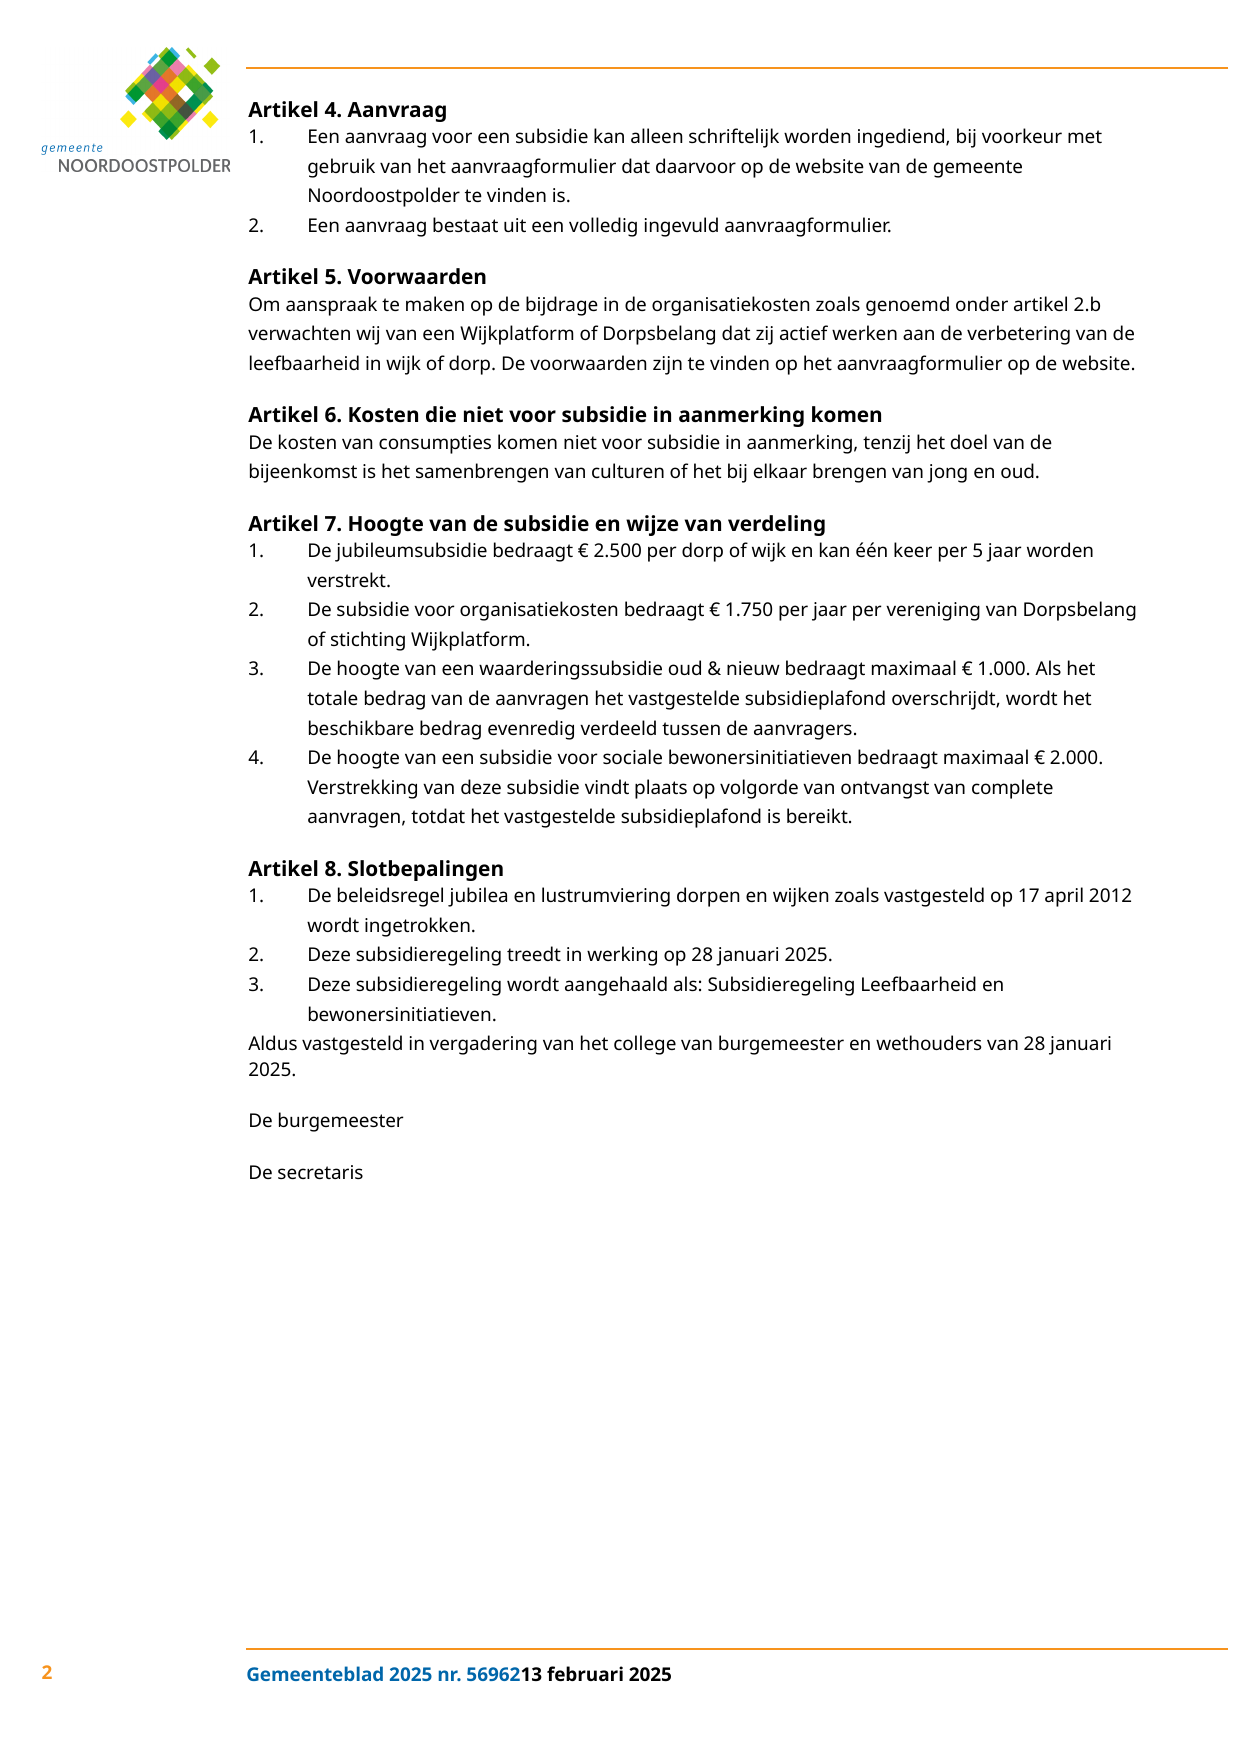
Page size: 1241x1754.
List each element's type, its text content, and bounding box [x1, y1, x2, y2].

list Deze subsidieregeling treedt in werking op 28 januari 2025. [248, 942, 1152, 967]
list De subsidie voor organisatiekosten bedraagt € 1.750 per jaar per vereniging van Dorpsbelang of stichting Wijkplatform. [248, 596, 1152, 652]
text Artikel 6. Kosten die niet voor subsidie in aanmerking komen [248, 400, 1152, 429]
text Artikel 7. Hoogte van de subsidie en wijze van verdeling [248, 509, 1152, 537]
text Artikel 8. Slotbepalingen [248, 854, 1152, 882]
list De jubileumsubsidie bedraagt € 2.500 per dorp of wijk en kan één keer per 5 jaar worden verstrekt. [248, 537, 1152, 593]
text De secretaris [248, 1159, 1152, 1185]
text Om aanspraak te maken op de bijdrage in de organisatiekosten zoals genoemd onder artikel 2.b verwachten wij van een Wijkplatform of Dorpsbelang dat zij actief werken aan de verbetering van de leefbaarheid in wijk of dorp. De voorwaarden zijn te vinden op het aanvraagformulier op de website. [248, 291, 1152, 376]
text Artikel 4. Aanvraag [248, 95, 1152, 123]
text De burgemeester [248, 1107, 1152, 1133]
list Een aanvraag bestaat uit een volledig ingevuld aanvraagformulier. [248, 212, 1152, 238]
text Aldus vastgesteld in vergadering van het college van burgemeester en wethouders van 28 januari 2025. [248, 1030, 1152, 1082]
list Deze subsidieregeling wordt aangehaald als: Subsidieregeling Leefbaarheid en bewonersinitiatieven. [248, 971, 1152, 1026]
list De hoogte van een waarderingssubsidie oud & nieuw bedraagt maximaal € 1.000. Als het totale bedrag van de aanvragen het vastgestelde subsidieplafond overschrijdt, wordt het beschikbare bedrag evenredig verdeeld tussen de aanvragers. [248, 656, 1152, 741]
list De beleidsregel jubilea en lustrumviering dorpen en wijken zoals vastgesteld op 17 april 2012 wordt ingetrokken. [248, 882, 1152, 938]
text Artikel 5. Voorwaarden [248, 262, 1152, 291]
text De kosten van consumpties komen niet voor subsidie in aanmerking, tenzij het doel van de bijeenkomst is het samenbrengen van culturen of het bij elkaar brengen van jong en oud. [248, 429, 1152, 484]
list De hoogte van een subsidie voor sociale bewonersinitiatieven bedraagt maximaal € 2.000. Verstrekking van deze subsidie vindt plaats op volgorde van ontvangst van complete aanvragen, totdat het vastgestelde subsidieplafond is bereikt. [248, 744, 1152, 829]
list Een aanvraag voor een subsidie kan alleen schriftelijk worden ingediend, bij voorkeur met gebruik van het aanvraagformulier dat daarvoor op de website van de gemeente Noordoostpolder te vinden is. [248, 123, 1152, 208]
picture [41, 47, 231, 172]
